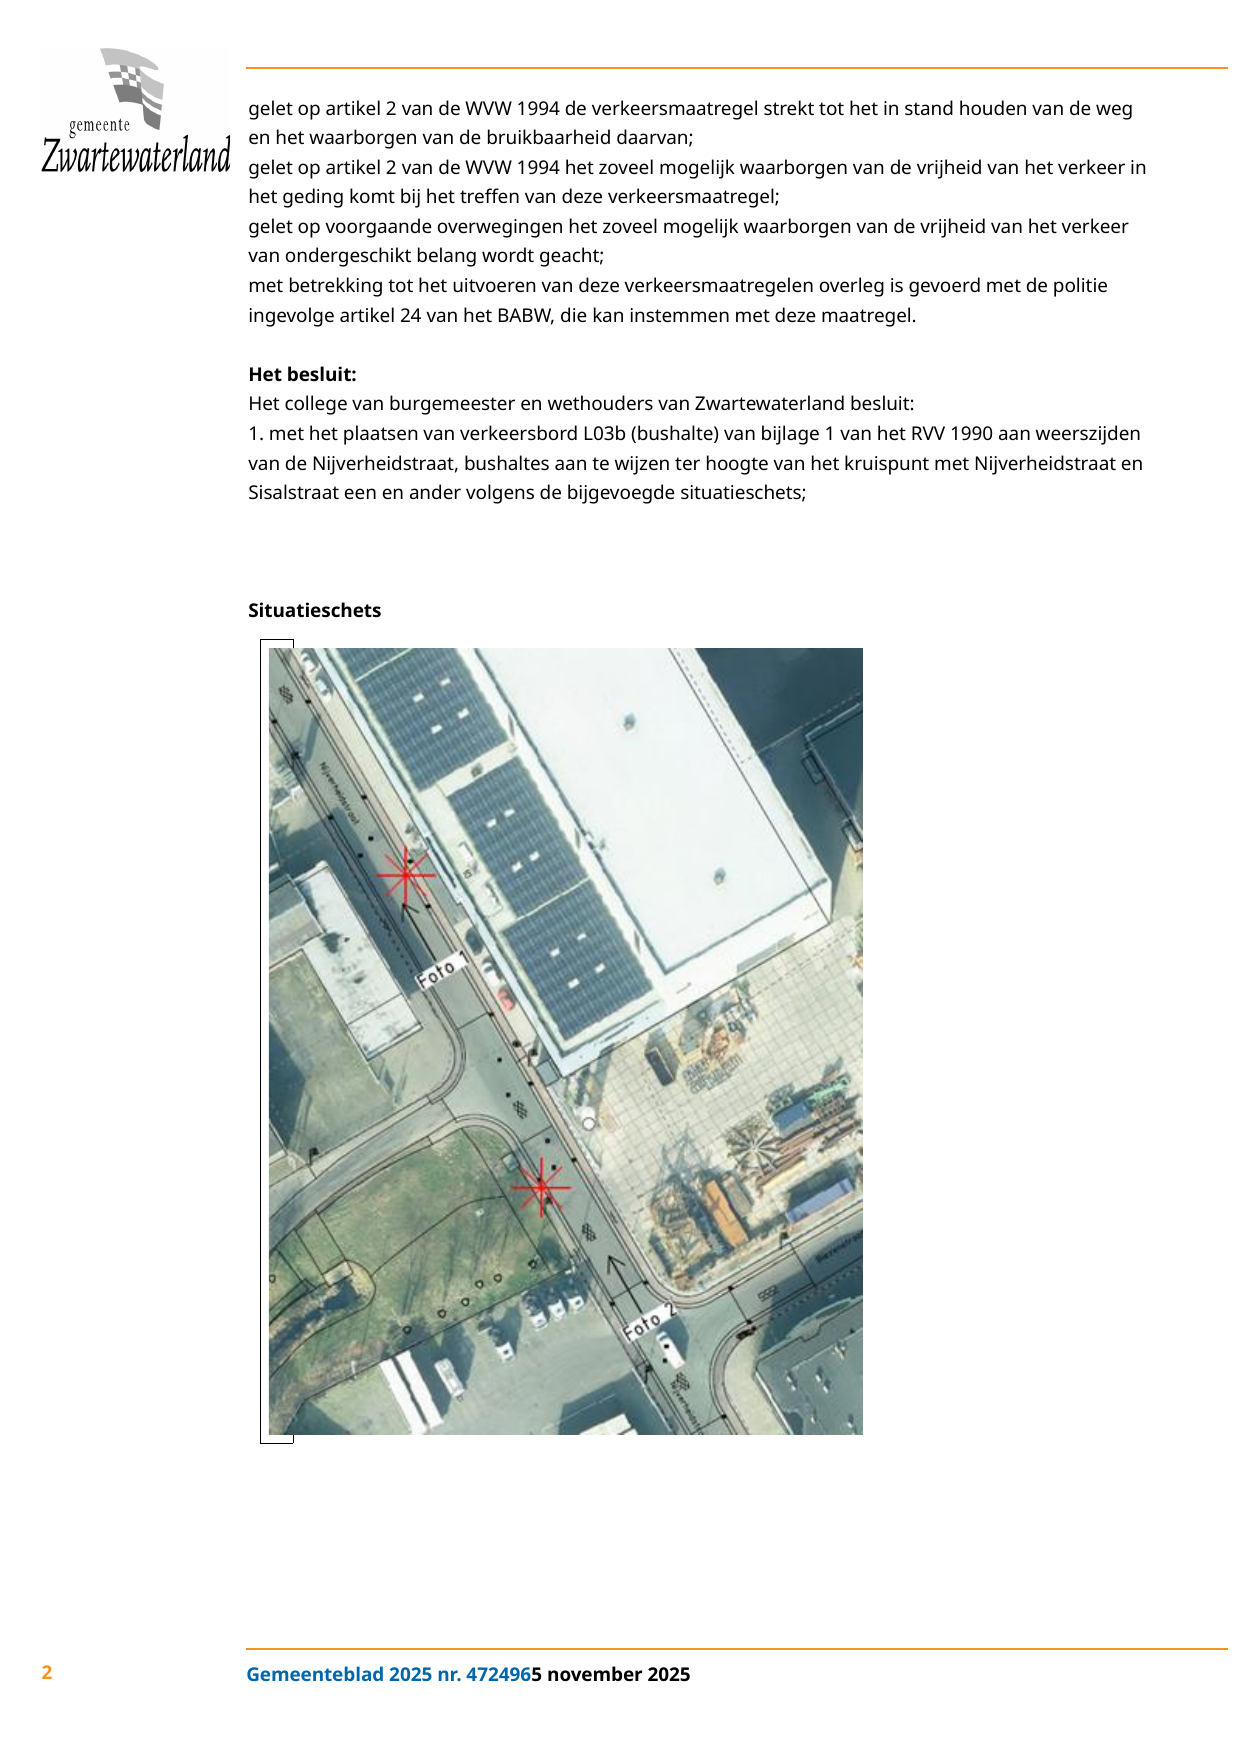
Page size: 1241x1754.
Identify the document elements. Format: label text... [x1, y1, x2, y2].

text met betrekking tot het uitvoeren van deze verkeersmaatregelen overleg is gevoerd met de politie ingevolge artikel 24 van het BABW, die kan instemmen met deze maatregel. [248, 272, 1152, 328]
text Het besluit: [248, 361, 1152, 387]
text 1. met het plaatsen van verkeersbord L03b (bushalte) van bijlage 1 van het RVV 1990 aan weerszijden van de Nijverheidstraat, bushaltes aan te wijzen ter hoogte van het kruispunt met Nijverheidstraat en Sisalstraat een en ander volgens de bijgevoegde situatieschets; [248, 420, 1152, 505]
text gelet op voorgaande overwegingen het zoveel mogelijk waarborgen van de vrijheid van het verkeer van ondergeschikt belang wordt geacht; [248, 213, 1152, 268]
picture [268, 648, 863, 1435]
text gelet op artikel 2 van de WVW 1994 de verkeersmaatregel strekt tot het in stand houden van de weg en het waarborgen van de bruikbaarheid daarvan; [248, 95, 1152, 150]
text Het college van burgemeester en wethouders van Zwartewaterland besluit: [248, 391, 1152, 416]
picture [41, 47, 231, 172]
text gelet op artikel 2 van de WVW 1994 het zoveel mogelijk waarborgen van de vrijheid van het verkeer in het geding komt bij het treffen van deze verkeersmaatregel; [248, 154, 1152, 209]
text Situatieschets [248, 598, 1152, 623]
